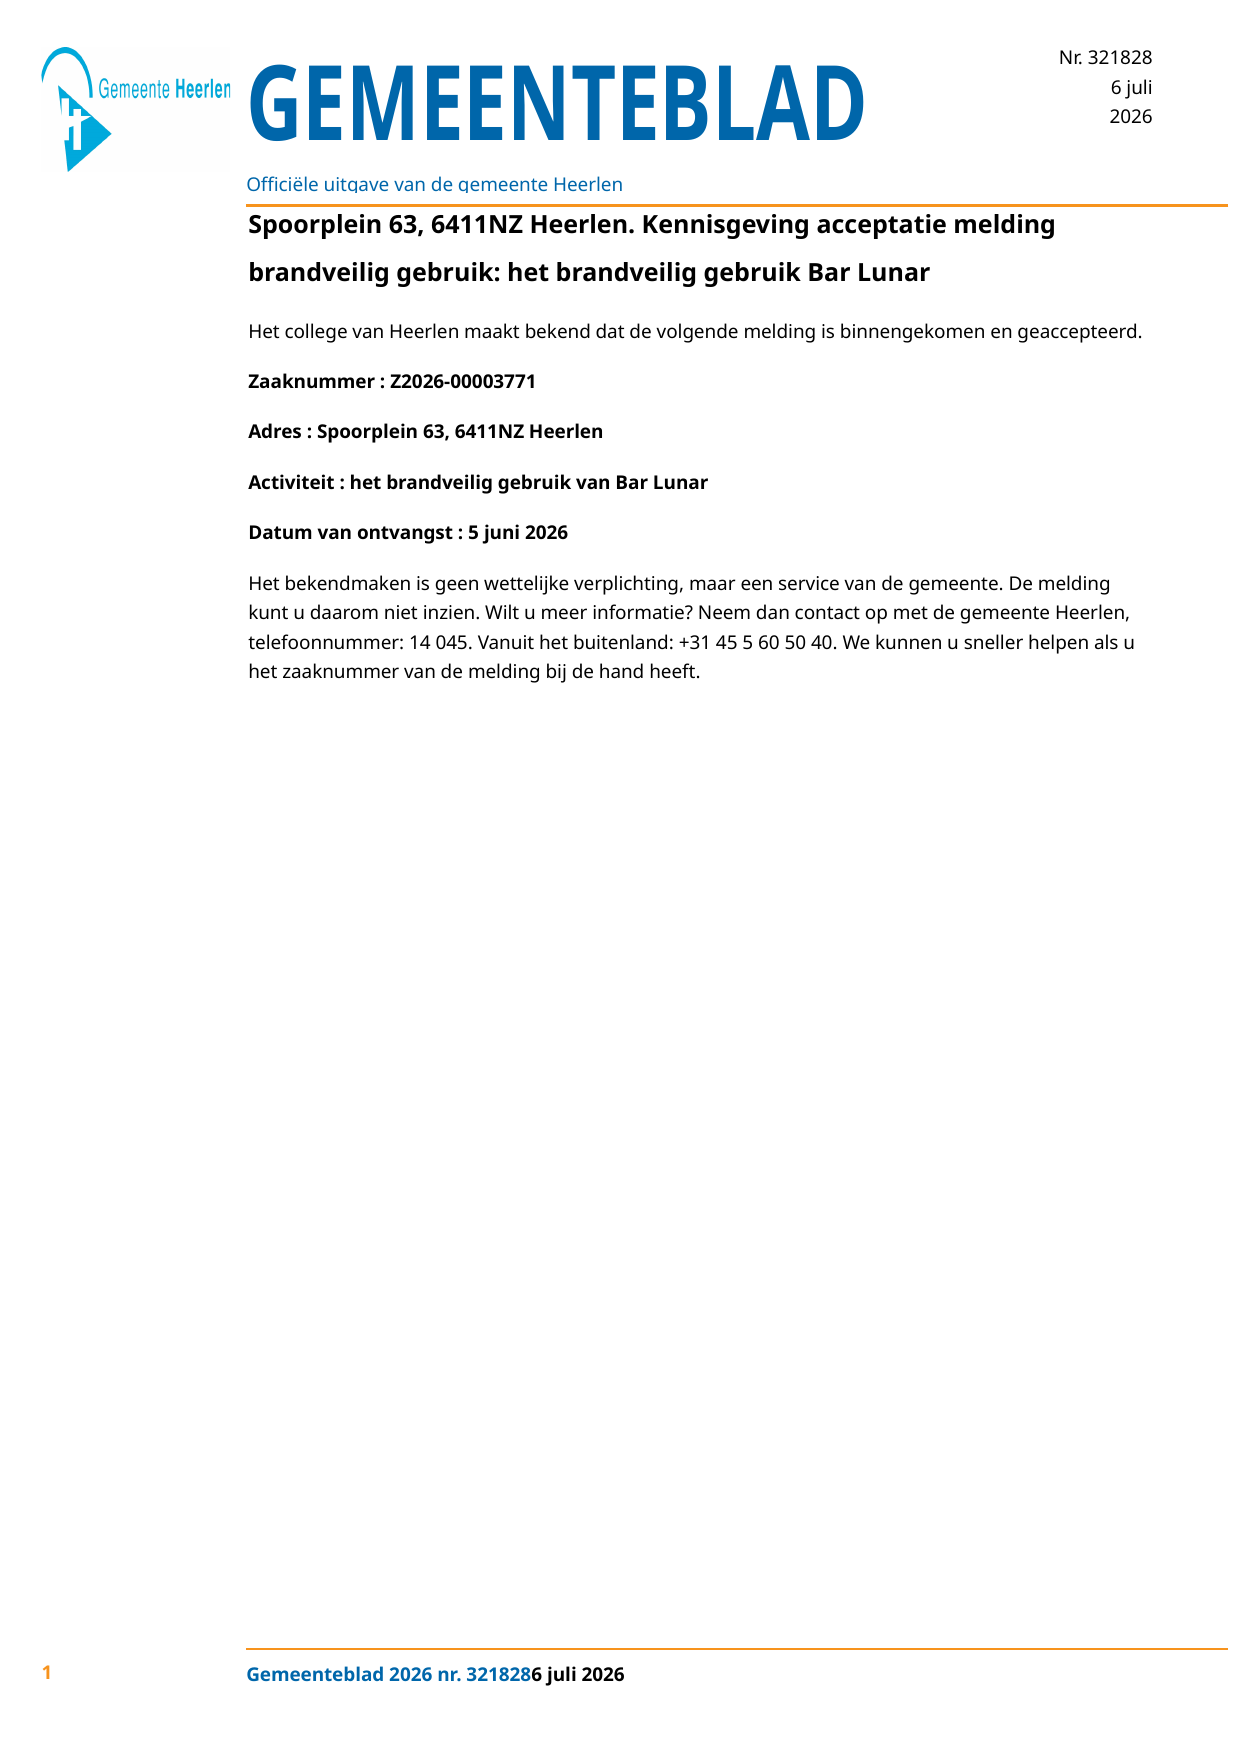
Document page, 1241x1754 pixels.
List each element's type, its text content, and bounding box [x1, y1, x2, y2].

text Adres : Spoorplein 63, 6411NZ Heerlen [248, 419, 1152, 444]
text Zaaknummer : Z2026-00003771 [248, 368, 1152, 394]
text Het college van Heerlen maakt bekend dat de volgende melding is binnengekomen en geaccepteerd. [248, 318, 1152, 344]
text Datum van ontvangst : 5 juni 2026 [248, 519, 1152, 545]
text Spoorplein 63, 6411NZ Heerlen. Kennisgeving acceptatie melding brandveilig gebruik: het brandveilig gebruik Bar Lunar [248, 207, 1152, 288]
picture [41, 47, 59, 70]
text Activiteit : het brandveilig gebruik van Bar Lunar [248, 469, 1152, 495]
text Het bekendmaken is geen wettelijke verplichting, maar een service van de gemeente. De melding kunt u daarom niet inzien. Wilt u meer informatie? Neem dan contact op met de gemeente Heerlen, telefoonnummer: 14 045. Vanuit het buitenland: +31 45 5 60 50 40. We kunnen u sneller helpen als u het zaaknummer van de melding bij de hand heeft. [248, 570, 1152, 684]
picture [41, 47, 231, 172]
